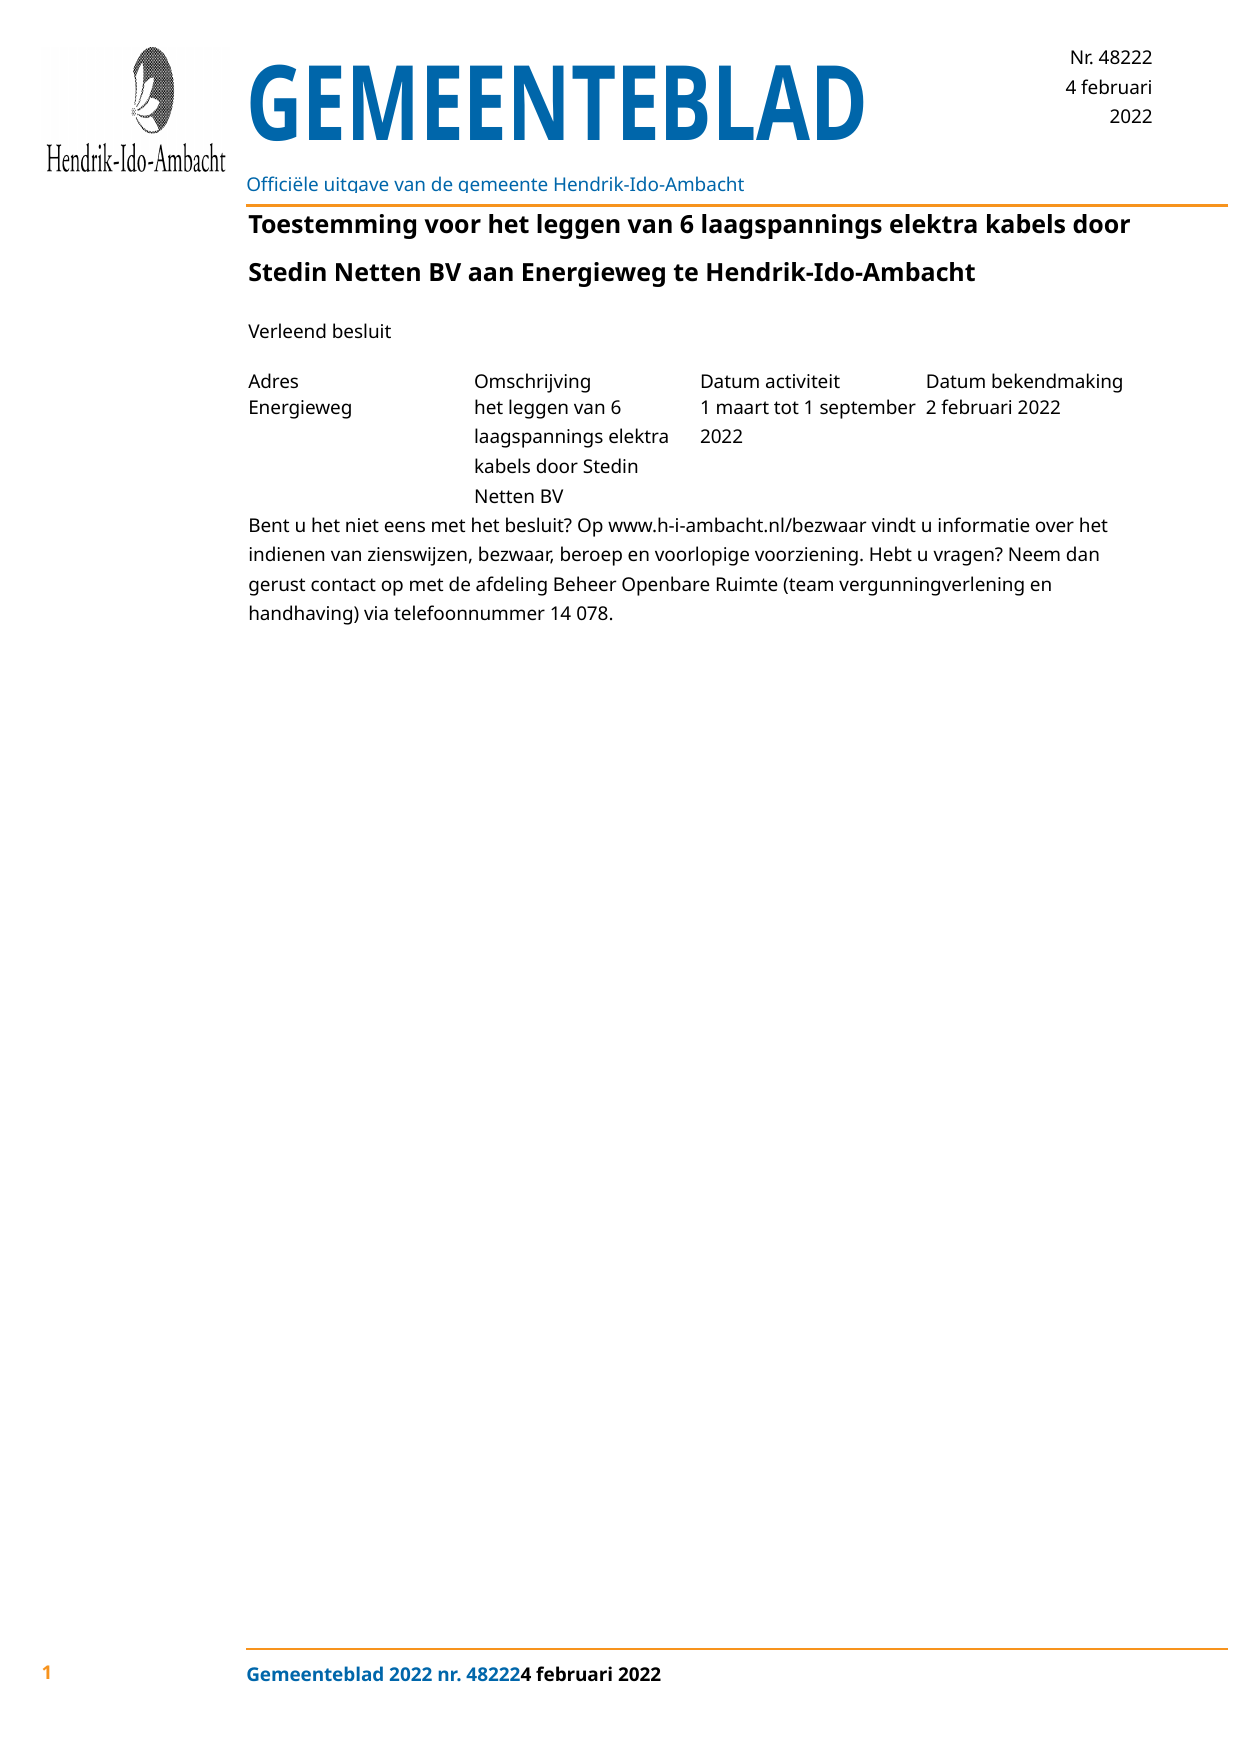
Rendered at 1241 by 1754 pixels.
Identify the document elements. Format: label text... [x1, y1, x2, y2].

text Verleend besluit [248, 318, 1152, 344]
text Bent u het niet eens met het besluit? Op www.h-i-ambacht.nl/bezwaar vindt u informatie over het indienen van zienswijzen, bezwaar, beroep en voorlopige voorziening. Hebt u vragen? Neem dan gerust contact op met de afdeling Beheer Openbare Ruimte (team vergunningverlening en handhaving) via telefoonnummer 14 078. [248, 512, 1152, 626]
picture [41, 47, 231, 172]
table_cell 1 maart tot 1 september 2022 [700, 394, 926, 509]
table_cell het leggen van 6 laagspannings elektra kabels door Stedin Netten BV [474, 394, 700, 509]
table_header Datum bekendmaking [926, 369, 1152, 394]
table_header Datum activiteit [700, 369, 926, 394]
text Toestemming voor het leggen van 6 laagspannings elektra kabels door Stedin Netten BV aan Energieweg te Hendrik-Ido-Ambacht [248, 207, 1152, 288]
table_header Adres [248, 369, 474, 394]
table_cell Energieweg [248, 394, 474, 509]
table_header Omschrijving [474, 369, 700, 394]
table_cell 2 februari 2022 [926, 394, 1152, 509]
